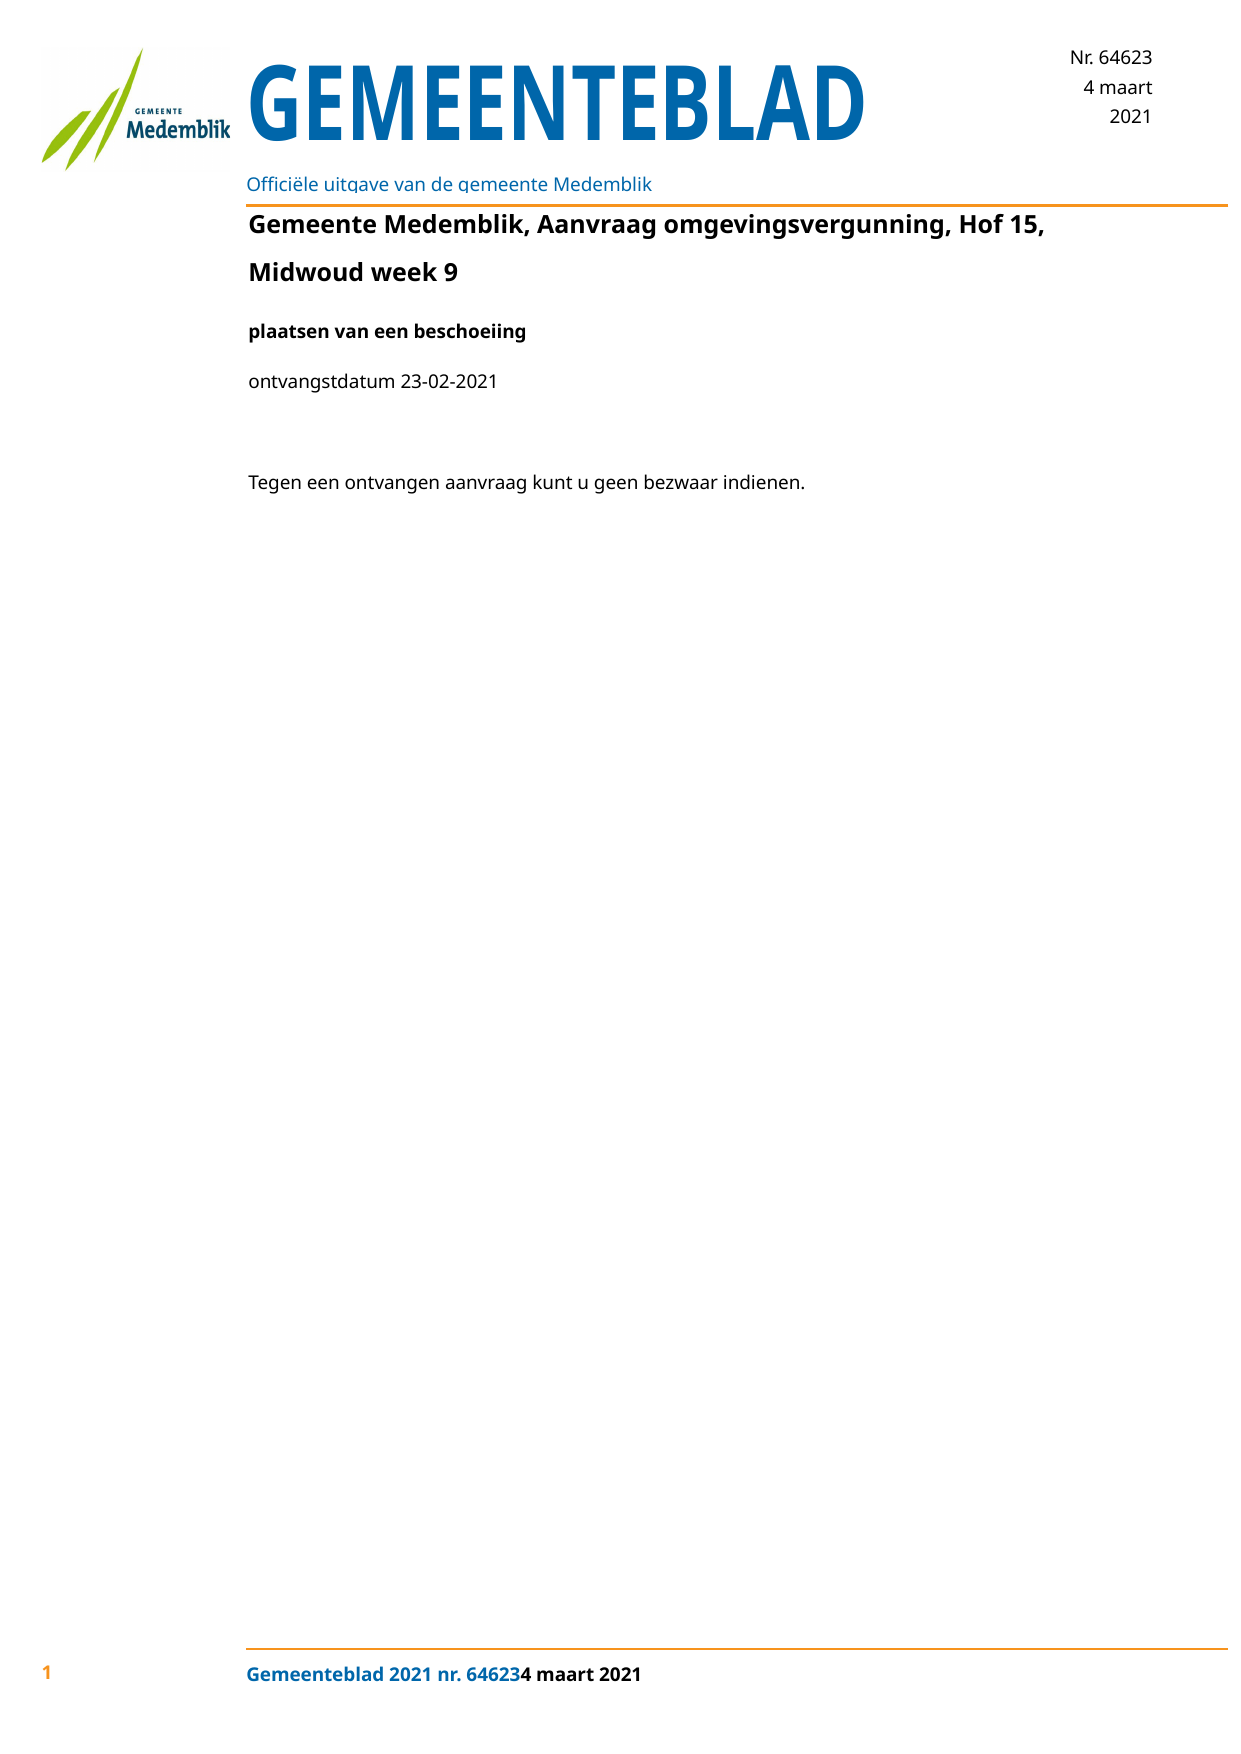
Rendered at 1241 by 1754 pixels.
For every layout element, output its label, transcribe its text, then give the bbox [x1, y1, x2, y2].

picture [41, 47, 231, 172]
text Tegen een ontvangen aanvraag kunt u geen bezwaar indienen. [248, 469, 1152, 495]
text ontvangstdatum 23-02-2021 [248, 368, 1152, 394]
text plaatsen van een beschoeiing [248, 318, 1152, 344]
text Gemeente Medemblik, Aanvraag omgevingsvergunning, Hof 15, Midwoud week 9 [248, 207, 1152, 288]
